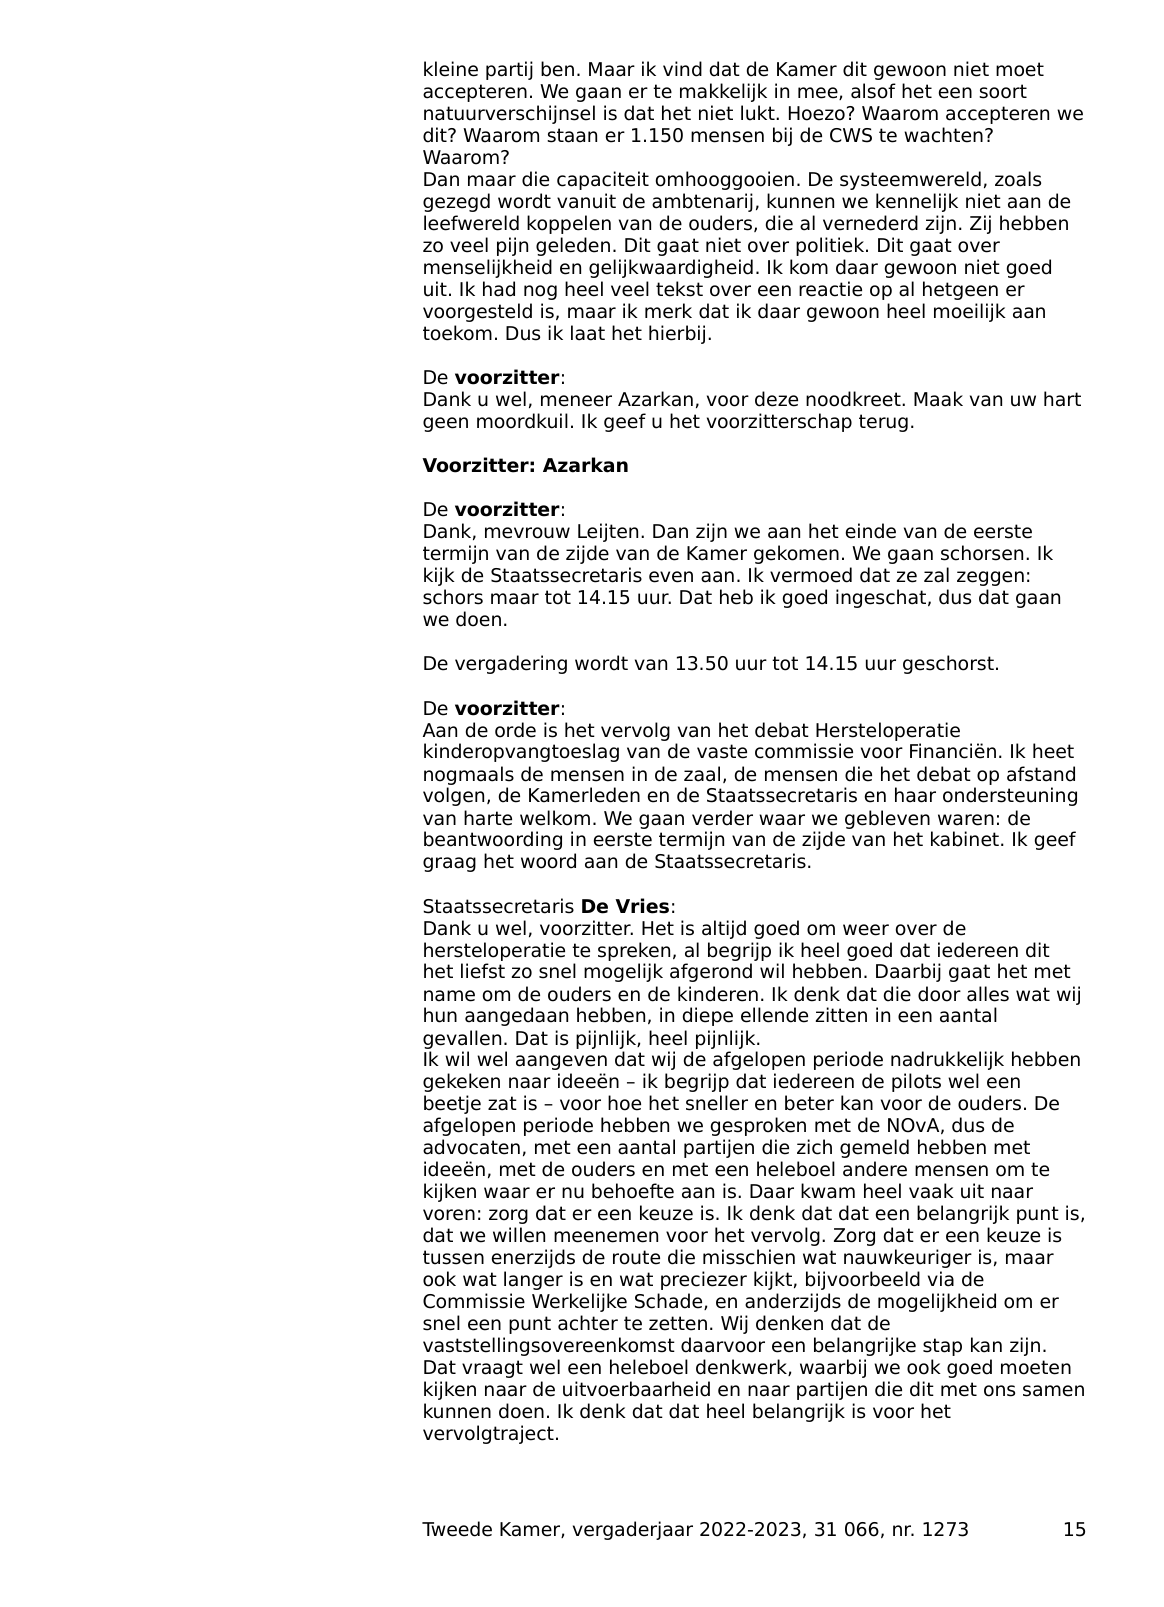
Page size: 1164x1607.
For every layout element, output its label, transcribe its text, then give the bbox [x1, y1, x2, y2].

text Staatssecretaris De Vries: [422, 896, 1087, 917]
subtitle Voorzitter: Azarkan [422, 455, 1087, 477]
text Dan maar die capaciteit omhooggooien. De systeemwereld, zoals gezegd wordt vanuit de ambtenarij, kunnen we kennelijk niet aan de leefwereld koppelen van de ouders, die al vernederd zijn. Zij hebben zo veel pijn geleden. Dit gaat niet over politiek. Dit gaat over menselijkheid en gelijkwaardigheid. Ik kom daar gewoon niet goed uit. Ik had nog heel veel tekst over een reactie op al hetgeen er voorgesteld is, maar ik merk dat ik daar gewoon heel moeilijk aan toekom. Dus ik laat het hierbij. [422, 169, 1087, 345]
text De vergadering wordt van 13.50 uur tot 14.15 uur geschorst. [422, 653, 1087, 675]
text De voorzitter: [422, 499, 1087, 521]
text kleine partij ben. Maar ik vind dat de Kamer dit gewoon niet moet accepteren. We gaan er te makkelijk in mee, alsof het een soort natuurverschijnsel is dat het niet lukt. Hoezo? Waarom accepteren we dit? Waarom staan er 1.150 mensen bij de CWS te wachten? Waarom? [422, 59, 1087, 169]
text Dank u wel, meneer Azarkan, voor deze noodkreet. Maak van uw hart geen moordkuil. Ik geef u het voorzitterschap terug. [422, 389, 1087, 433]
text Ik wil wel aangeven dat wij de afgelopen periode nadrukkelijk hebben gekeken naar ideeën – ik begrijp dat iedereen de pilots wel een beetje zat is – voor hoe het sneller en beter kan voor de ouders. De afgelopen periode hebben we gesproken met de NOvA, dus de advocaten, met een aantal partijen die zich gemeld hebben met ideeën, met de ouders en met een heleboel andere mensen om te kijken waar er nu behoefte aan is. Daar kwam heel vaak uit naar voren: zorg dat er een keuze is. Ik denk dat dat een belangrijk punt is, dat we willen meenemen voor het vervolg. Zorg dat er een keuze is tussen enerzijds de route die misschien wat nauwkeuriger is, maar ook wat langer is en wat preciezer kijkt, bijvoorbeeld via de Commissie Werkelijke Schade, en anderzijds de mogelijkheid om er snel een punt achter te zetten. Wij denken dat de vaststellingsovereenkomst daarvoor een belangrijke stap kan zijn. Dat vraagt wel een heleboel denkwerk, waarbij we ook goed moeten kijken naar de uitvoerbaarheid en naar partijen die dit met ons samen kunnen doen. Ik denk dat dat heel belangrijk is voor het vervolgtraject. [422, 1049, 1087, 1445]
text Dank u wel, voorzitter. Het is altijd goed om weer over de hersteloperatie te spreken, al begrijp ik heel goed dat iedereen dit het liefst zo snel mogelijk afgerond wil hebben. Daarbij gaat het met name om de ouders en de kinderen. Ik denk dat die door alles wat wij hun aangedaan hebben, in diepe ellende zitten in een aantal gevallen. Dat is pijnlijk, heel pijnlijk. [422, 917, 1087, 1049]
text Aan de orde is het vervolg van het debat Hersteloperatie kinderopvangtoeslag van de vaste commissie voor Financiën. Ik heet nogmaals de mensen in de zaal, de mensen die het debat op afstand volgen, de Kamerleden en de Staatssecretaris en haar ondersteuning van harte welkom. We gaan verder waar we gebleven waren: de beantwoording in eerste termijn van de zijde van het kabinet. Ik geef graag het woord aan de Staatssecretaris. [422, 719, 1087, 873]
text De voorzitter: [422, 697, 1087, 719]
text Dank, mevrouw Leijten. Dan zijn we aan het einde van de eerste termijn van de zijde van de Kamer gekomen. We gaan schorsen. Ik kijk de Staatssecretaris even aan. Ik vermoed dat ze zal zeggen: schors maar tot 14.15 uur. Dat heb ik goed ingeschat, dus dat gaan we doen. [422, 521, 1087, 631]
text De voorzitter: [422, 367, 1087, 389]
